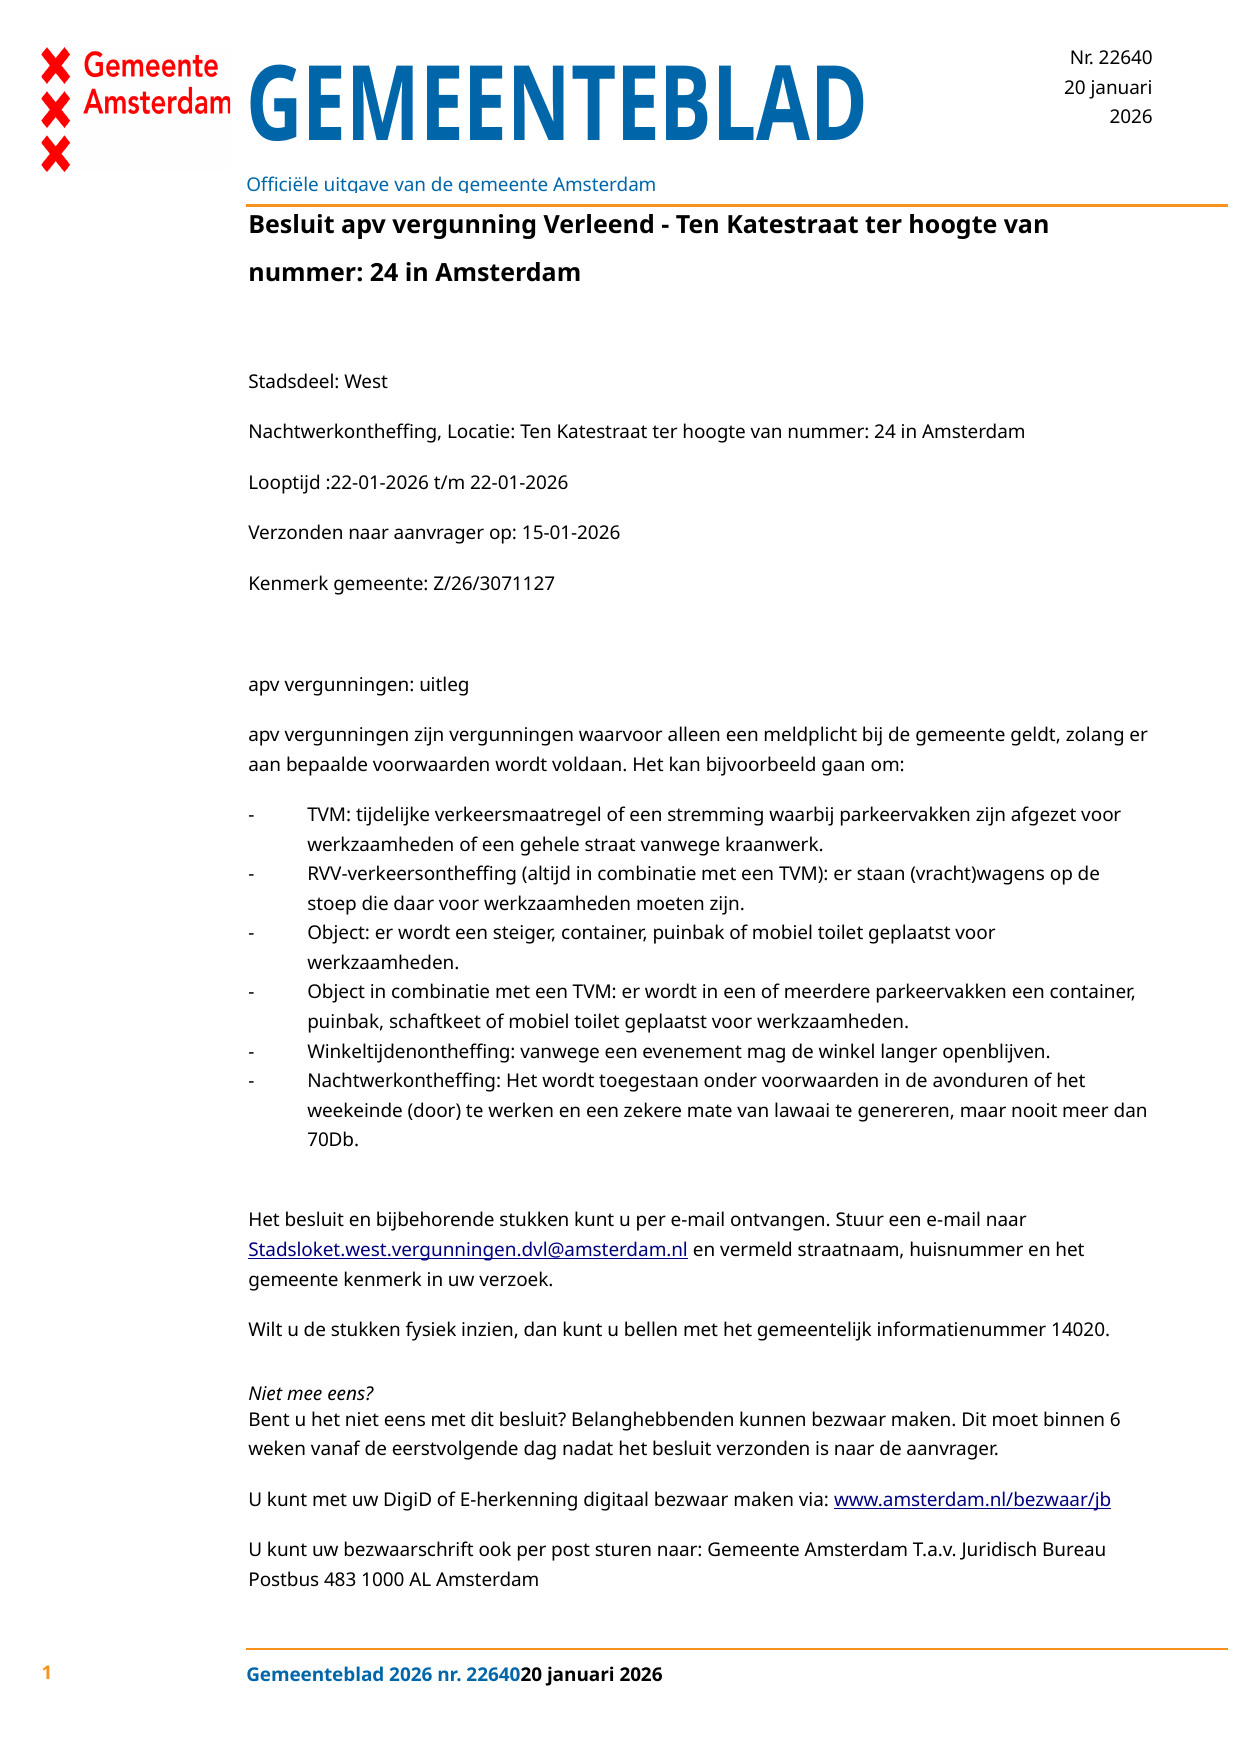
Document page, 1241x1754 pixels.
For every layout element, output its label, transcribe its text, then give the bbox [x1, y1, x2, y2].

text U kunt met uw DigiD of E-herkenning digitaal bezwaar maken via: www.amsterdam.nl/bezwaar/jb [248, 1486, 1152, 1512]
text U kunt uw bezwaarschrift ook per post sturen naar: Gemeente Amsterdam T.a.v. Juridisch Bureau Postbus 483 1000 AL Amsterdam [248, 1536, 1152, 1592]
text Stadsdeel: West [248, 368, 1152, 394]
list RVV-verkeersontheffing (altijd in combinatie met een TVM): er staan (vracht)wagens op de stoep die daar voor werkzaamheden moeten zijn. [248, 860, 1152, 916]
list TVM: tijdelijke verkeersmaatregel of een stremming waarbij parkeervakken zijn afgezet voor werkzaamheden of een gehele straat vanwege kraanwerk. [248, 801, 1152, 857]
text Niet mee eens? [248, 1380, 1152, 1406]
text Kenmerk gemeente: Z/26/3071127 [248, 570, 1152, 596]
picture [41, 47, 231, 172]
list Winkeltijdenontheffing: vanwege een evenement mag de winkel langer openblijven. [248, 1038, 1152, 1064]
text Wilt u de stukken fysiek inzien, dan kunt u bellen met het gemeentelijk informatienummer 14020. [248, 1316, 1152, 1342]
list Object in combinatie met een TVM: er wordt in een of meerdere parkeervakken een container, puinbak, schaftkeet of mobiel toilet geplaatst voor werkzaamheden. [248, 979, 1152, 1034]
text apv vergunningen zijn vergunningen waarvoor alleen een meldplicht bij de gemeente geldt, zolang er aan bepaalde voorwaarden wordt voldaan. Het kan bijvoorbeeld gaan om: [248, 721, 1152, 777]
text apv vergunningen: uitleg [248, 671, 1152, 697]
text Looptijd :22-01-2026 t/m 22-01-2026 [248, 469, 1152, 495]
list Object: er wordt een steiger, container, puinbak of mobiel toilet geplaatst voor werkzaamheden. [248, 919, 1152, 975]
text Nachtwerkontheffing, Locatie: Ten Katestraat ter hoogte van nummer: 24 in Amsterdam [248, 419, 1152, 444]
text Bent u het niet eens met dit besluit? Belanghebbenden kunnen bezwaar maken. Dit moet binnen 6 weken vanaf de eerstvolgende dag nadat het besluit verzonden is naar de aanvrager. [248, 1406, 1152, 1461]
text Verzonden naar aanvrager op: 15-01-2026 [248, 519, 1152, 545]
list Nachtwerkontheffing: Het wordt toegestaan onder voorwaarden in de avonduren of het weekeinde (door) te werken en een zekere mate van lawaai te genereren, maar nooit meer dan 70Db. [248, 1067, 1152, 1152]
text Besluit apv vergunning Verleend - Ten Katestraat ter hoogte van nummer: 24 in Amsterdam [248, 207, 1152, 288]
text Het besluit en bijbehorende stukken kunt u per e-mail ontvangen. Stuur een e-mail naar Stadsloket.west.vergunningen.dvl@amsterdam.nl en vermeld straatnaam, huisnummer en het gemeente kenmerk in uw verzoek. [248, 1207, 1152, 1292]
